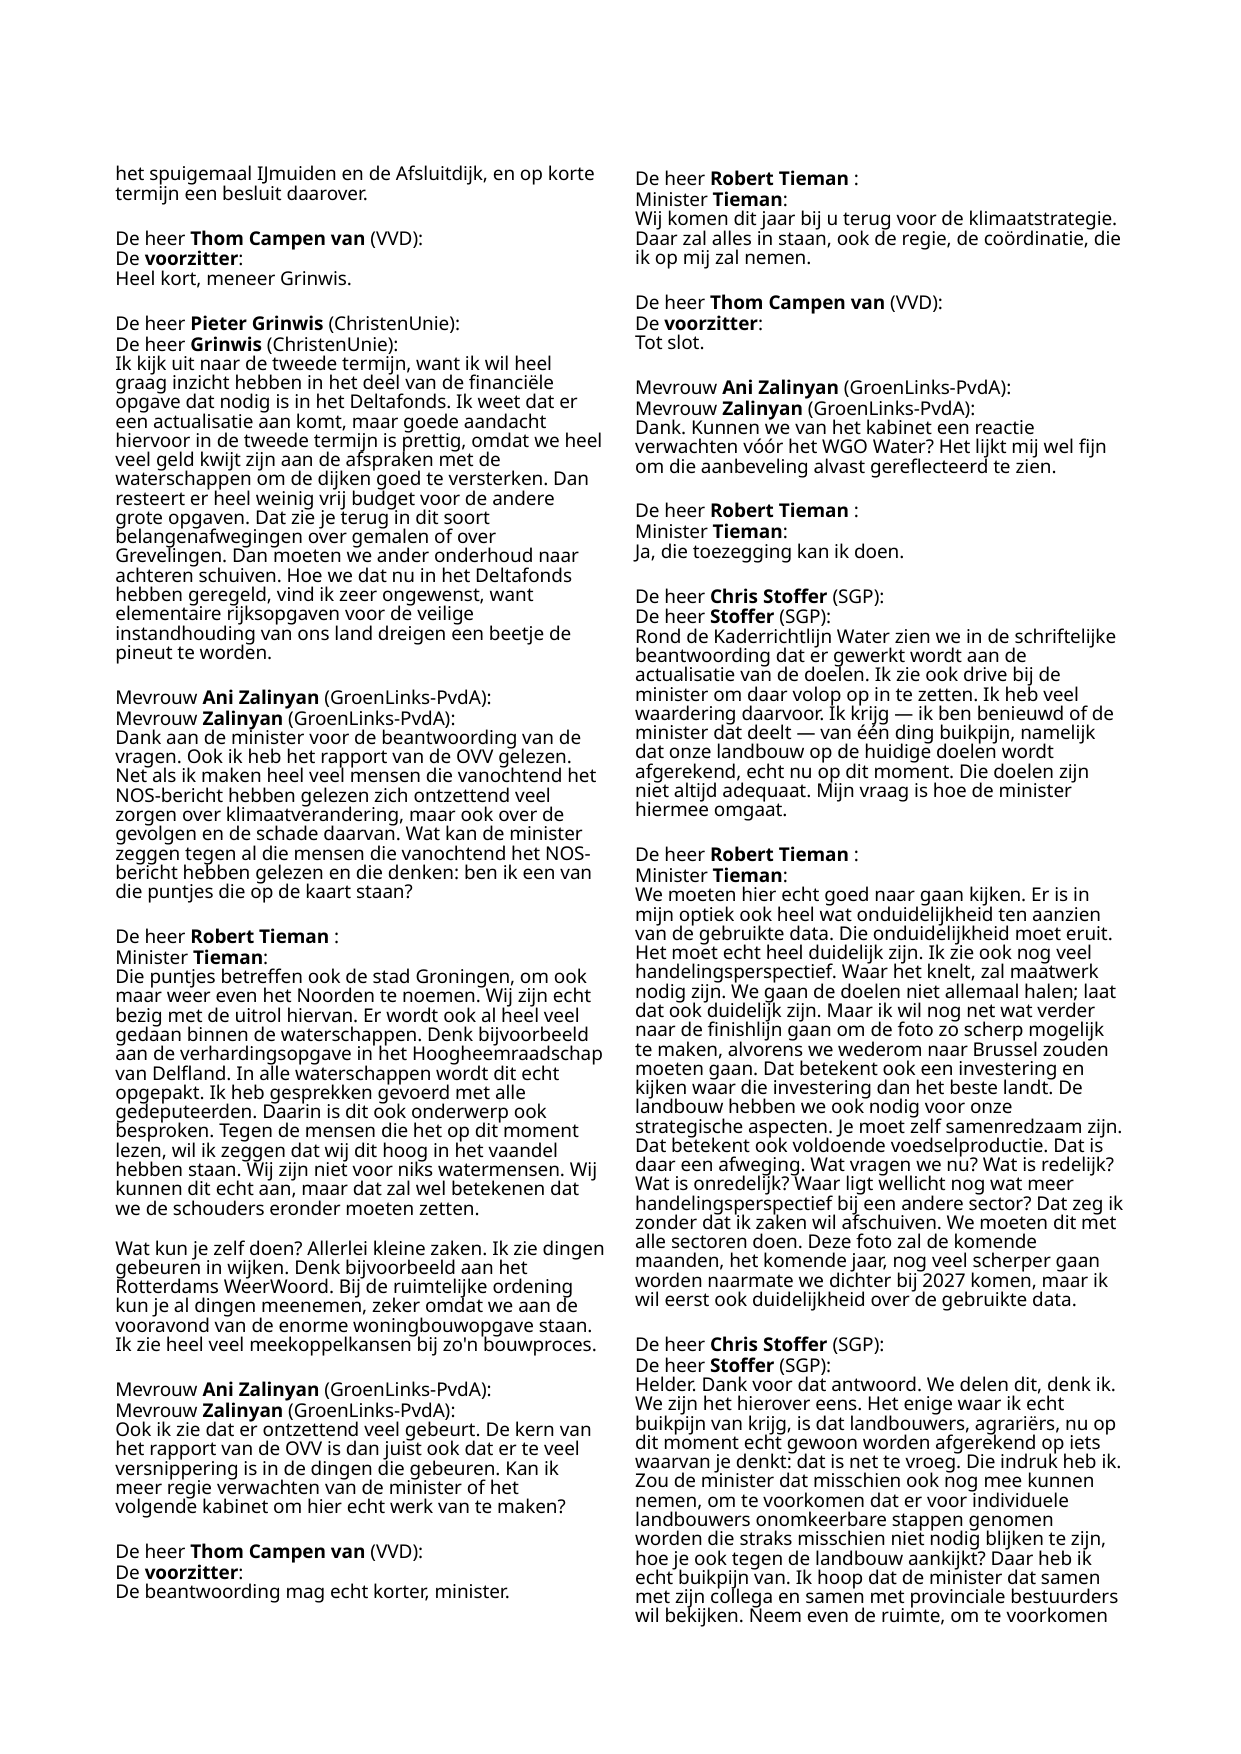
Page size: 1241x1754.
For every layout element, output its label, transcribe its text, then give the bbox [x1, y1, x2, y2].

text Ook ik zie dat er ontzettend veel gebeurt. De kern van het rapport van de OVV is dan juist ook dat er te veel versnippering is in de dingen die gebeuren. Kan ik meer regie verwachten van de minister of het volgende kabinet om hier echt werk van te maken? [115, 1421, 605, 1517]
text Ik kijk uit naar de tweede termijn, want ik wil heel graag inzicht hebben in het deel van de financiële opgave dat nodig is in het Deltafonds. Ik weet dat er een actualisatie aan komt, maar goede aandacht hiervoor in de tweede termijn is prettig, omdat we heel veel geld kwijt zijn aan de afspraken met de waterschappen om de dijken goed te versterken. Dan resteert er heel weinig vrij budget voor de andere grote opgaven. Dat zie je terug in dit soort belangenafwegingen over gemalen of over Grevelingen. Dan moeten we ander onderhoud naar achteren schuiven. Hoe we dat nu in het Deltafonds hebben geregeld, vind ik zeer ongewenst, want elementaire rijksopgaven voor de veilige instandhouding van ons land dreigen een beetje de pineut te worden. [115, 355, 605, 663]
text De heer Pieter Grinwis (ChristenUnie): [115, 310, 605, 336]
text De heer Chris Stoffer (SGP): [635, 1331, 1125, 1357]
text Heel kort, meneer Grinwis. [115, 270, 605, 289]
text Ja, die toezegging kan ik doen. [635, 543, 1125, 562]
text De voorzitter: [635, 315, 1125, 334]
text Die puntjes betreffen ook de stad Groningen, om ook maar weer even het Noorden te noemen. Wij zijn echt bezig met de uitrol hiervan. Er wordt ook al heel veel gedaan binnen de waterschappen. Denk bijvoorbeeld aan de verhardingsopgave in het Hoogheemraadschap van Delfland. In alle waterschappen wordt dit echt opgepakt. Ik heb gesprekken gevoerd met alle gedeputeerden. Daarin is dit ook onderwerp ook besproken. Tegen de mensen die het op dit moment lezen, wil ik zeggen dat wij dit hoog in het vaandel hebben staan. Wij zijn niet voor niks watermensen. Wij kunnen dit echt aan, maar dat zal wel betekenen dat we de schouders eronder moeten zetten. [115, 968, 605, 1219]
text Mevrouw Ani Zalinyan (GroenLinks-PvdA): [115, 1376, 605, 1402]
text De heer Chris Stoffer (SGP): [635, 583, 1125, 608]
text Minister Tieman: [115, 949, 605, 968]
text Mevrouw Zalinyan (GroenLinks-PvdA): [115, 1402, 605, 1421]
text het spuigemaal IJmuiden en de Afsluitdijk, en op korte termijn een besluit daarover. [115, 165, 605, 204]
text De heer Robert Tieman : [635, 165, 1125, 191]
text De heer Thom Campen van (VVD): [115, 225, 605, 250]
text Mevrouw Ani Zalinyan (GroenLinks-PvdA): [635, 374, 1125, 400]
text Tot slot. [635, 334, 1125, 353]
text Mevrouw Zalinyan (GroenLinks-PvdA): [635, 400, 1125, 419]
text De heer Stoffer (SGP): [635, 1357, 1125, 1376]
text De heer Grinwis (ChristenUnie): [115, 336, 605, 355]
text Minister Tieman: [635, 867, 1125, 886]
text De heer Thom Campen van (VVD): [635, 289, 1125, 315]
text Wat kun je zelf doen? Allerlei kleine zaken. Ik zie dingen gebeuren in wijken. Denk bijvoorbeeld aan het Rotterdams WeerWoord. Bij de ruimtelijke ordening kun je al dingen meenemen, zeker omdat we aan de vooravond van de enorme woningbouwopgave staan. Ik zie heel veel meekoppelkansen bij zo'n bouwproces. [115, 1239, 605, 1355]
text De voorzitter: [115, 1564, 605, 1583]
text Minister Tieman: [635, 191, 1125, 210]
text De heer Thom Campen van (VVD): [115, 1538, 605, 1564]
text Rond de Kaderrichtlijn Water zien we in de schriftelijke beantwoording dat er gewerkt wordt aan de actualisatie van de doelen. Ik zie ook drive bij de minister om daar volop op in te zetten. Ik heb veel waardering daarvoor. Ik krijg — ik ben benieuwd of de minister dat deelt — van één ding buikpijn, namelijk dat onze landbouw op de huidige doelen wordt afgerekend, echt nu op dit moment. Die doelen zijn niet altijd adequaat. Mijn vraag is hoe de minister hiermee omgaat. [635, 628, 1125, 821]
text De beantwoording mag echt korter, minister. [115, 1583, 605, 1602]
text De heer Robert Tieman : [635, 498, 1125, 523]
text Dank aan de minister voor de beantwoording van de vragen. Ook ik heb het rapport van de OVV gelezen. Net als ik maken heel veel mensen die vanochtend het NOS-bericht hebben gelezen zich ontzettend veel zorgen over klimaatverandering, maar ook over de gevolgen en de schade daarvan. Wat kan de minister zeggen tegen al die mensen die vanochtend het NOS-bericht hebben gelezen en die denken: ben ik een van die puntjes die op de kaart staan? [115, 729, 605, 902]
text Wij komen dit jaar bij u terug voor de klimaatstrategie. Daar zal alles in staan, ook de regie, de coördinatie, die ik op mij zal nemen. [635, 210, 1125, 268]
text Dank. Kunnen we van het kabinet een reactie verwachten vóór het WGO Water? Het lijkt mij wel fijn om die aanbeveling alvast gereflecteerd te zien. [635, 419, 1125, 477]
text Mevrouw Ani Zalinyan (GroenLinks-PvdA): [115, 684, 605, 710]
text Mevrouw Zalinyan (GroenLinks-PvdA): [115, 710, 605, 729]
text We moeten hier echt goed naar gaan kijken. Er is in mijn optiek ook heel wat onduidelijkheid ten aanzien van de gebruikte data. Die onduidelijkheid moet eruit. Het moet echt heel duidelijk zijn. Ik zie ook nog veel handelingsperspectief. Waar het knelt, zal maatwerk nodig zijn. We gaan de doelen niet allemaal halen; laat dat ook duidelijk zijn. Maar ik wil nog net wat verder naar de finishlijn gaan om de foto zo scherp mogelijk te maken, alvorens we wederom naar Brussel zouden moeten gaan. Dat betekent ook een investering en kijken waar die investering dan het beste landt. De landbouw hebben we ook nodig voor onze strategische aspecten. Je moet zelf samenredzaam zijn. Dat betekent ook voldoende voedselproductie. Dat is daar een afweging. Wat vragen we nu? Wat is redelijk? Wat is onredelijk? Waar ligt wellicht nog wat meer handelingsperspectief bij een andere sector? Dat zeg ik zonder dat ik zaken wil afschuiven. We moeten dit met alle sectoren doen. Deze foto zal de komende maanden, het komende jaar, nog veel scherper gaan worden naarmate we dichter bij 2027 komen, maar ik wil eerst ook duidelijkheid over de gebruikte data. [635, 886, 1125, 1310]
text De heer Robert Tieman : [115, 923, 605, 949]
text Minister Tieman: [635, 523, 1125, 543]
text De voorzitter: [115, 250, 605, 270]
text De heer Stoffer (SGP): [635, 608, 1125, 628]
text De heer Robert Tieman : [635, 841, 1125, 867]
text Helder. Dank voor dat antwoord. We delen dit, denk ik. We zijn het hierover eens. Het enige waar ik echt buikpijn van krijg, is dat landbouwers, agrariërs, nu op dit moment echt gewoon worden afgerekend op iets waarvan je denkt: dat is net te vroeg. Die indruk heb ik. Zou de minister dat misschien ook nog mee kunnen nemen, om te voorkomen dat er voor individuele landbouwers onomkeerbare stappen genomen worden die straks misschien niet nodig blijken te zijn, hoe je ook tegen de landbouw aankijkt? Daar heb ik echt buikpijn van. Ik hoop dat de minister dat samen met zijn collega en samen met provinciale bestuurders wil bekijken. Neem even de ruimte, om te voorkomen [635, 1376, 1125, 1627]
